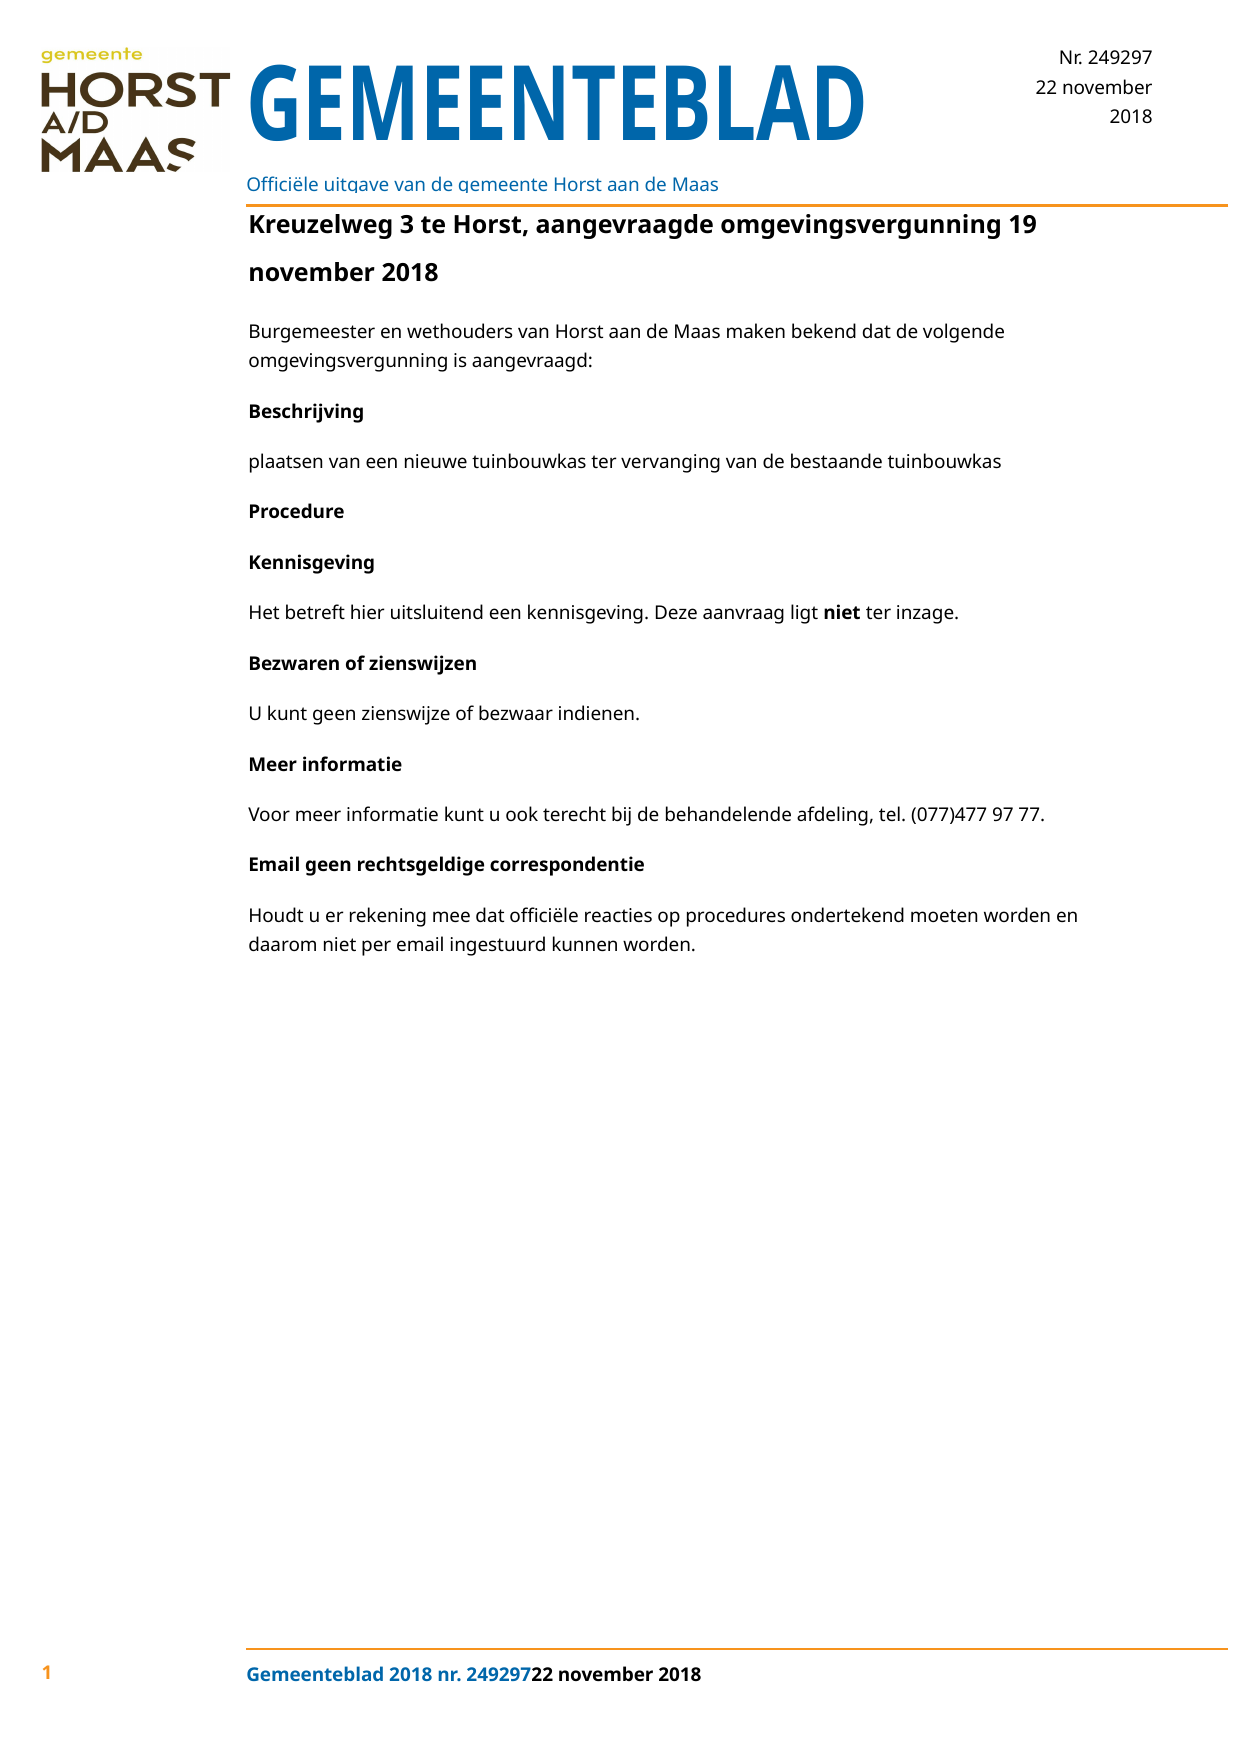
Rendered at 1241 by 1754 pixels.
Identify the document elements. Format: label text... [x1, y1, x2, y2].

text Het betreft hier uitsluitend een kennisgeving. Deze aanvraag ligt niet ter inzage. [248, 599, 1152, 625]
text Burgemeester en wethouders van Horst aan de Maas maken bekend dat de volgende omgevingsvergunning is aangevraagd: [248, 318, 1152, 373]
text Voor meer informatie kunt u ook terecht bij de behandelende afdeling, tel. (077)477 97 77. [248, 801, 1152, 827]
text Email geen rechtsgeldige correspondentie [248, 852, 1152, 877]
text Procedure [248, 499, 1152, 524]
text Houdt u er rekening mee dat officiële reacties op procedures ondertekend moeten worden en daarom niet per email ingestuurd kunnen worden. [248, 902, 1152, 957]
text plaatsen van een nieuwe tuinbouwkas ter vervanging van de bestaande tuinbouwkas [248, 448, 1152, 474]
text Beschrijving [248, 398, 1152, 424]
text Meer informatie [248, 751, 1152, 777]
picture [41, 47, 231, 172]
text Bezwaren of zienswijzen [248, 650, 1152, 676]
text Kreuzelweg 3 te Horst, aangevraagde omgevingsvergunning 19 november 2018 [248, 207, 1152, 288]
text U kunt geen zienswijze of bezwaar indienen. [248, 700, 1152, 726]
text Kennisgeving [248, 549, 1152, 575]
